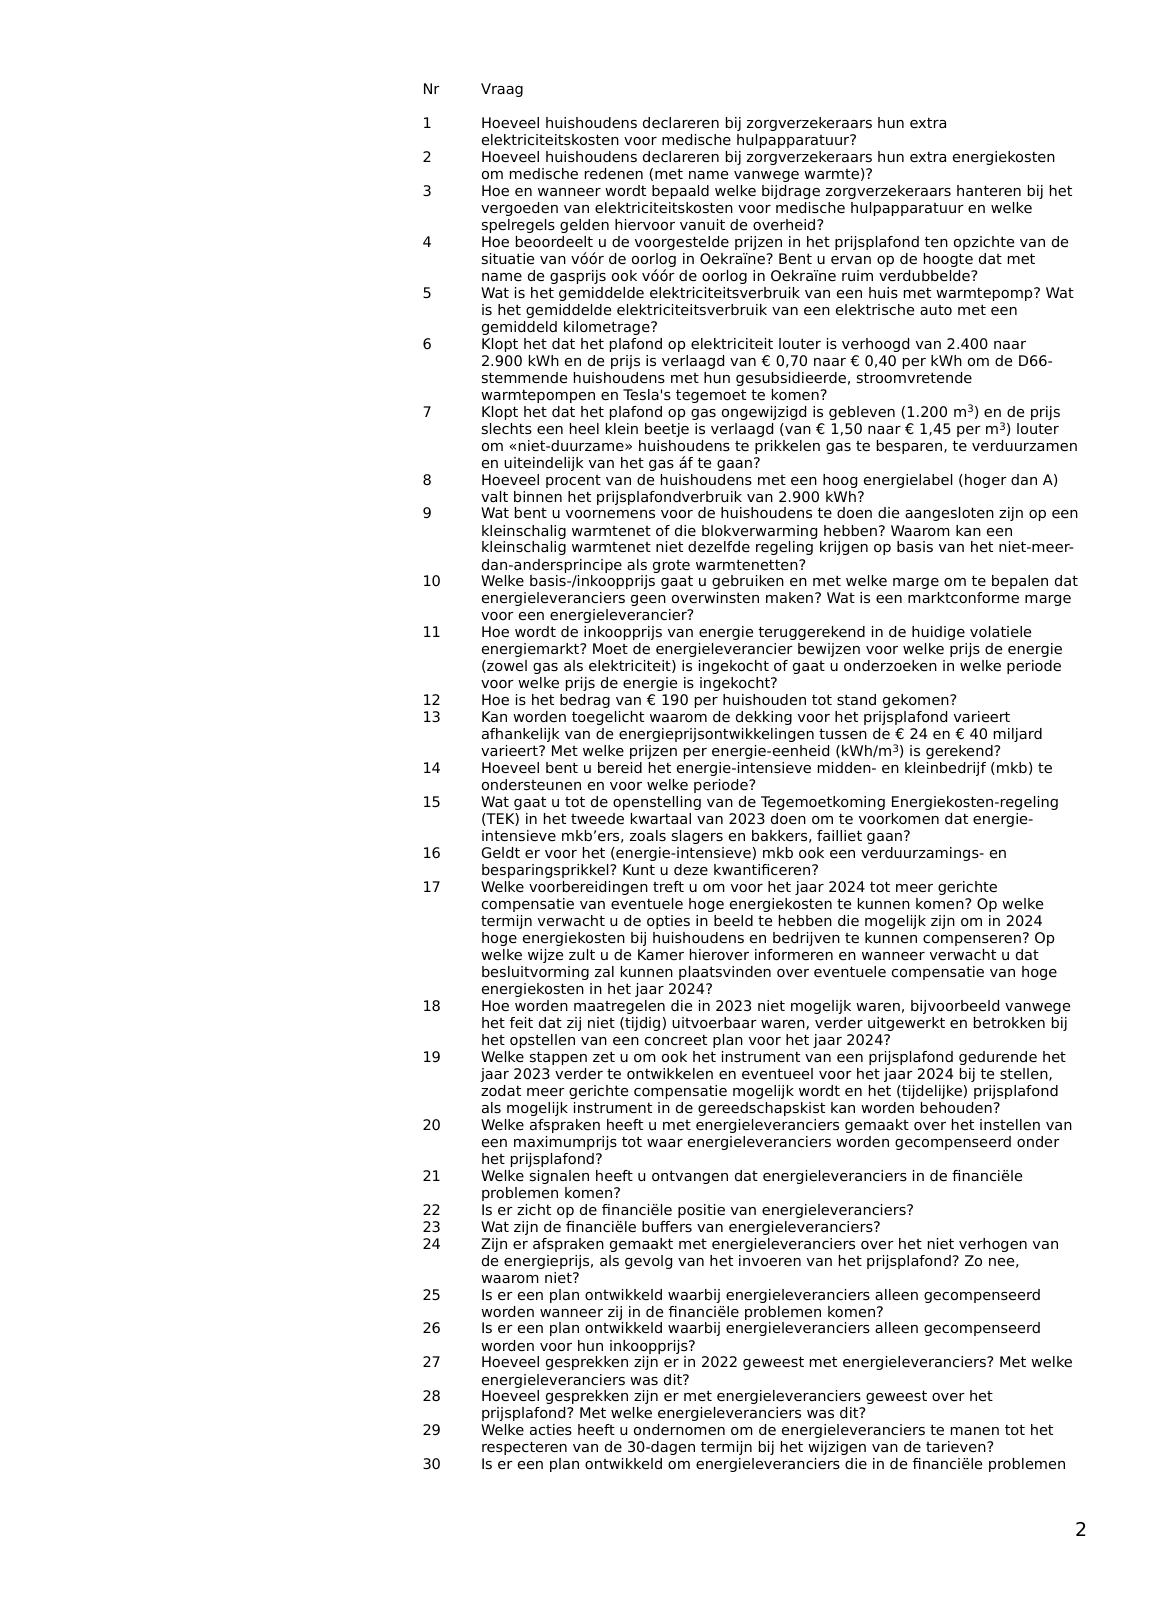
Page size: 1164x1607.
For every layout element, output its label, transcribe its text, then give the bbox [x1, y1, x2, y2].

table_cell Hoeveel procent van de huishoudens met een hoog energielabel (hoger dan A) valt binnen het prijsplafondverbruik van 2.900 kWh? [475, 471, 1087, 505]
table_cell Welke signalen heeft u ontvangen dat energieleveranciers in de financiële problemen komen? [475, 1168, 1087, 1202]
table_cell 10 [422, 573, 475, 624]
table_cell 7 [422, 404, 475, 471]
table_cell Is er een plan ontwikkeld waarbij energieleveranciers alleen gecompenseerd worden wanneer zij in de financiële problemen komen? [475, 1286, 1087, 1320]
table_cell Wat zijn de financiële buffers van energieleveranciers? [475, 1219, 1087, 1236]
table_cell Welke stappen zet u om ook het instrument van een prijsplafond gedurende het jaar 2023 verder te ontwikkelen en eventueel voor het jaar 2024 bij te stellen, zodat meer gerichte compensatie mogelijk wordt en het (tijdelijke) prijsplafond als mogelijk instrument in de gereedschapskist kan worden behouden? [475, 1049, 1087, 1117]
table_cell 12 [422, 692, 475, 709]
table_cell Hoe worden maatregelen die in 2023 niet mogelijk waren, bijvoorbeeld vanwege het feit dat zij niet (tijdig) uitvoerbaar waren, verder uitgewerkt en betrokken bij het opstellen van een concreet plan voor het jaar 2024? [475, 998, 1087, 1049]
table_cell Welke basis-/inkoopprijs gaat u gebruiken en met welke marge om te bepalen dat energieleveranciers geen overwinsten maken? Wat is een marktconforme marge voor een energieleverancier? [475, 573, 1087, 624]
table_cell 29 [422, 1422, 475, 1456]
table_cell Klopt het dat het plafond op elektriciteit louter is verhoogd van 2.400 naar 2.900 kWh en de prijs is verlaagd van € 0,70 naar € 0,40 per kWh om de D66-stemmende huishoudens met hun gesubsidieerde, stroomvretende warmtepompen en Tesla's tegemoet te komen? [475, 336, 1087, 403]
table_cell Is er een plan ontwikkeld waarbij energieleveranciers alleen gecompenseerd worden voor hun inkoopprijs? [475, 1320, 1087, 1354]
table_cell Hoeveel gesprekken zijn er met energieleveranciers geweest over het prijsplafond? Met welke energieleveranciers was dit? [475, 1388, 1087, 1422]
table_cell Hoe beoordeelt u de voorgestelde prijzen in het prijsplafond ten opzichte van de situatie van vóór de oorlog in Oekraïne? Bent u ervan op de hoogte dat met name de gasprijs ook vóór de oorlog in Oekraïne ruim verdubbelde? [475, 234, 1087, 285]
table_cell 3 [422, 183, 475, 234]
table_cell 17 [422, 879, 475, 998]
table_cell 11 [422, 624, 475, 692]
table_cell Is er zicht op de financiële positie van energieleveranciers? [475, 1202, 1087, 1218]
table_header Nr [422, 81, 475, 98]
table_cell 22 [422, 1202, 475, 1218]
table_cell 26 [422, 1320, 475, 1354]
table_cell 21 [422, 1168, 475, 1202]
table_cell Zijn er afspraken gemaakt met energieleveranciers over het niet verhogen van de energieprijs, als gevolg van het invoeren van het prijsplafond? Zo nee, waarom niet? [475, 1236, 1087, 1286]
table_cell 27 [422, 1354, 475, 1388]
table_cell 2 [422, 149, 475, 183]
table_cell Hoe is het bedrag van € 190 per huishouden tot stand gekomen? [475, 692, 1087, 709]
table_cell Hoeveel huishoudens declareren bij zorgverzekeraars hun extra elektriciteitskosten voor medische hulpapparatuur? [475, 115, 1087, 149]
table_cell Kan worden toegelicht waarom de dekking voor het prijsplafond varieert afhankelijk van de energieprijsontwikkelingen tussen de € 24 en € 40 miljard varieert? Met welke prijzen per energie-eenheid (kWh/m3) is gerekend? [475, 709, 1087, 760]
table_cell 30 [422, 1456, 475, 1473]
table_cell Hoe en wanneer wordt bepaald welke bijdrage zorgverzekeraars hanteren bij het vergoeden van elektriciteitskosten voor medische hulpapparatuur en welke spelregels gelden hiervoor vanuit de overheid? [475, 183, 1087, 234]
table_cell 13 [422, 709, 475, 760]
table_cell Hoeveel bent u bereid het energie-intensieve midden- en kleinbedrijf (mkb) te ondersteunen en voor welke periode? [475, 760, 1087, 794]
table_cell Wat bent u voornemens voor de huishoudens te doen die aangesloten zijn op een kleinschalig warmtenet of die blokverwarming hebben? Waarom kan een kleinschalig warmtenet niet dezelfde regeling krijgen op basis van het niet-meer-dan-andersprincipe als grote warmtenetten? [475, 505, 1087, 573]
table_cell 20 [422, 1117, 475, 1168]
table_cell 15 [422, 794, 475, 845]
table_cell 18 [422, 998, 475, 1049]
table_header Vraag [475, 81, 1087, 98]
table_cell 5 [422, 285, 475, 336]
table_cell Hoeveel huishoudens declareren bij zorgverzekeraars hun extra energiekosten om medische redenen (met name vanwege warmte)? [475, 149, 1087, 183]
table_cell 9 [422, 505, 475, 573]
table_cell Is er een plan ontwikkeld om energieleveranciers die in de financiële problemen [475, 1456, 1087, 1473]
table_cell Klopt het dat het plafond op gas ongewijzigd is gebleven (1.200 m3) en de prijs slechts een heel klein beetje is verlaagd (van € 1,50 naar € 1,45 per m3) louter om «niet-duurzame» huishoudens te prikkelen gas te besparen, te verduurzamen en uiteindelijk van het gas áf te gaan? [475, 404, 1087, 471]
table_cell 14 [422, 760, 475, 794]
table_cell 23 [422, 1219, 475, 1236]
table_cell Wat gaat u tot de openstelling van de Tegemoetkoming Energiekosten-regeling (TEK) in het tweede kwartaal van 2023 doen om te voorkomen dat energie-intensieve mkb’ers, zoals slagers en bakkers, failliet gaan? [475, 794, 1087, 845]
table_cell 25 [422, 1286, 475, 1320]
table_cell 24 [422, 1236, 475, 1286]
table_cell Hoe wordt de inkoopprijs van energie teruggerekend in de huidige volatiele energiemarkt? Moet de energieleverancier bewijzen voor welke prijs de energie (zowel gas als elektriciteit) is ingekocht of gaat u onderzoeken in welke periode voor welke prijs de energie is ingekocht? [475, 624, 1087, 692]
table_cell Welke voorbereidingen treft u om voor het jaar 2024 tot meer gerichte compensatie van eventuele hoge energiekosten te kunnen komen? Op welke termijn verwacht u de opties in beeld te hebben die mogelijk zijn om in 2024 hoge energiekosten bij huishoudens en bedrijven te kunnen compenseren? Op welke wijze zult u de Kamer hierover informeren en wanneer verwacht u dat besluitvorming zal kunnen plaatsvinden over eventuele compensatie van hoge energiekosten in het jaar 2024? [475, 879, 1087, 998]
table_cell [422, 98, 475, 115]
table_cell [475, 98, 1087, 115]
table_cell 16 [422, 845, 475, 879]
table_cell Wat is het gemiddelde elektriciteitsverbruik van een huis met warmtepomp? Wat is het gemiddelde elektriciteitsverbruik van een elektrische auto met een gemiddeld kilometrage? [475, 285, 1087, 336]
table_cell 28 [422, 1388, 475, 1422]
table_cell 8 [422, 471, 475, 505]
table_cell 19 [422, 1049, 475, 1117]
table_cell Welke afspraken heeft u met energieleveranciers gemaakt over het instellen van een maximumprijs tot waar energieleveranciers worden gecompenseerd onder het prijsplafond? [475, 1117, 1087, 1168]
table_cell Welke acties heeft u ondernomen om de energieleveranciers te manen tot het respecteren van de 30-dagen termijn bij het wijzigen van de tarieven? [475, 1422, 1087, 1456]
table_cell 6 [422, 336, 475, 403]
table_cell Geldt er voor het (energie-intensieve) mkb ook een verduurzamings- en besparingsprikkel? Kunt u deze kwantificeren? [475, 845, 1087, 879]
table_cell 4 [422, 234, 475, 285]
table_cell Hoeveel gesprekken zijn er in 2022 geweest met energieleveranciers? Met welke energieleveranciers was dit? [475, 1354, 1087, 1388]
table_cell 1 [422, 115, 475, 149]
